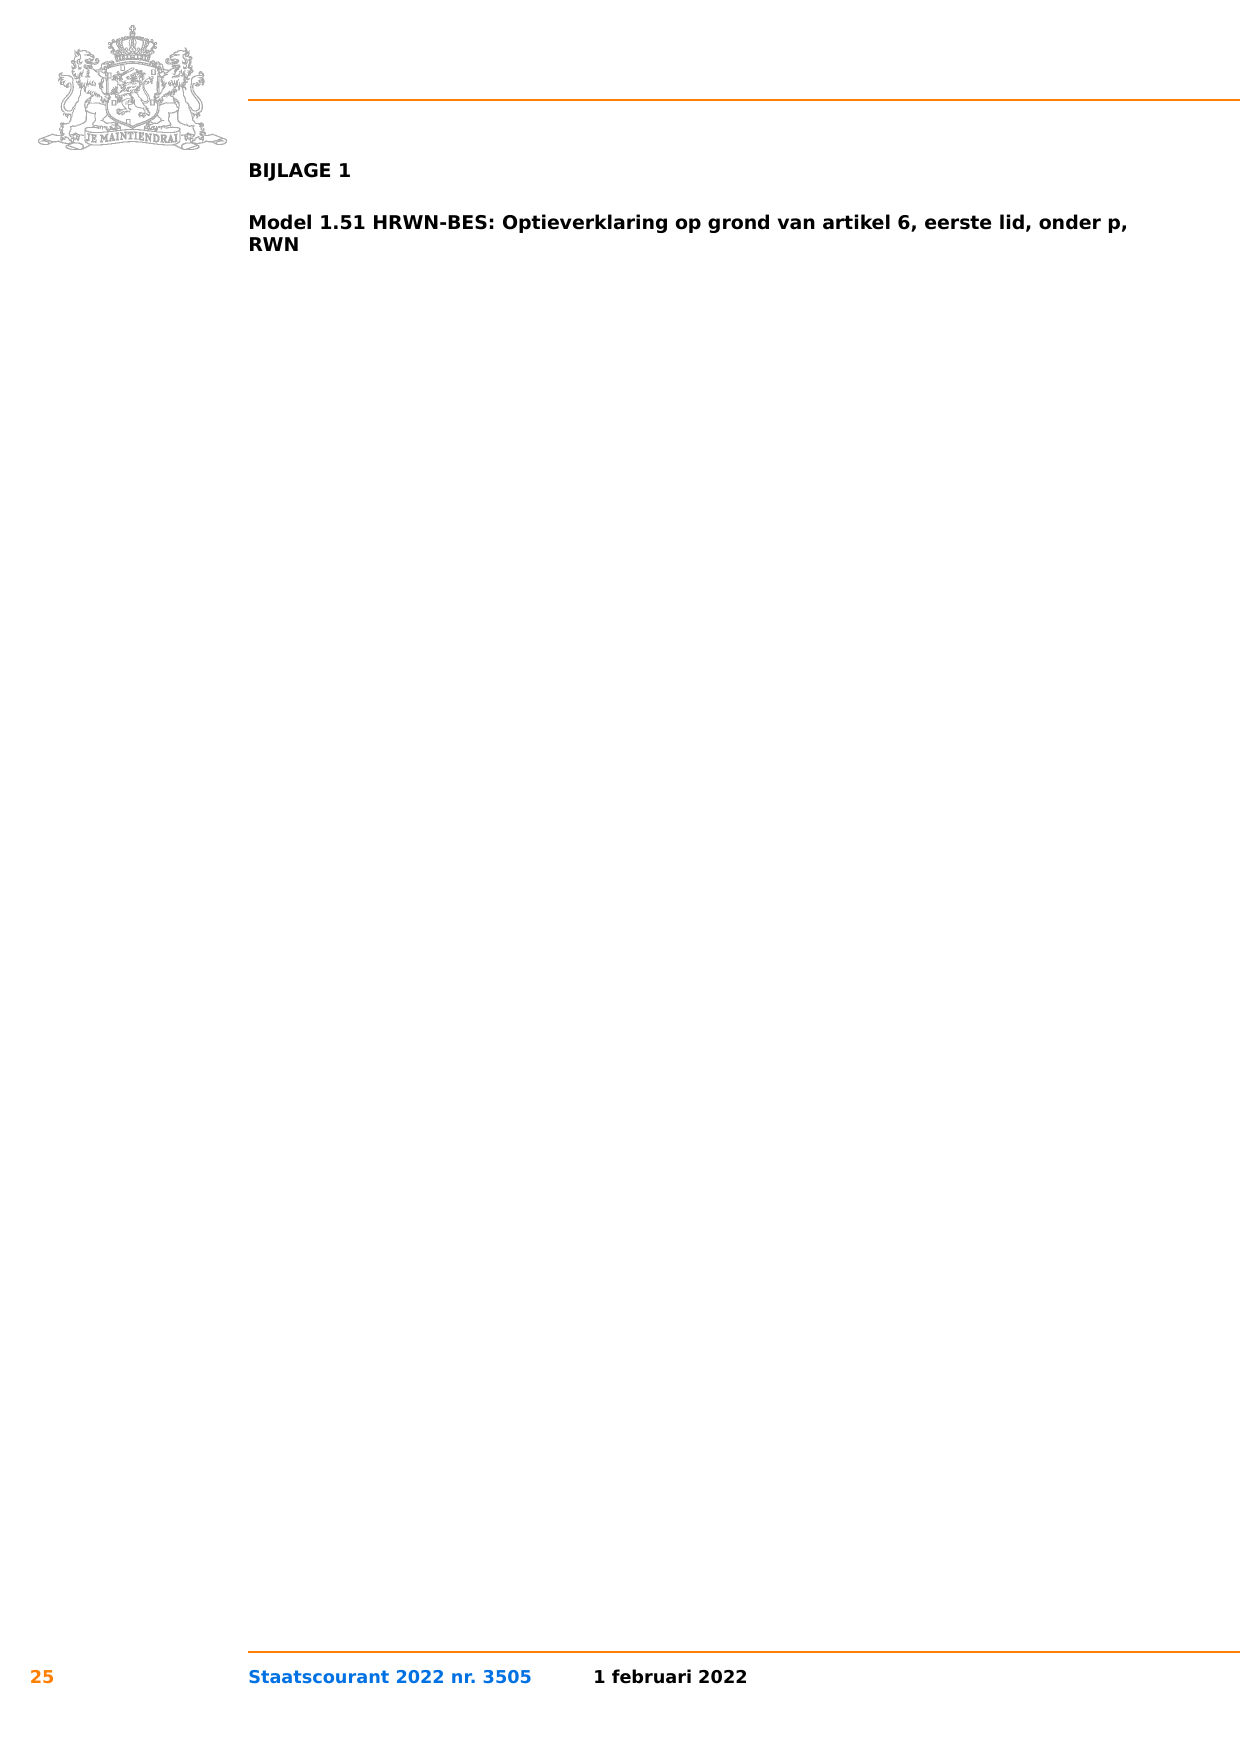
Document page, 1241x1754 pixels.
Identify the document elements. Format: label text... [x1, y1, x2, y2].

subtitle Model 1.51 HRWN-BES: Optieverklaring op grond van artikel 6, eerste lid, onder p, RWN [248, 212, 1163, 256]
picture [38, 25, 227, 150]
subtitle BIJLAGE 1 [248, 160, 1163, 182]
